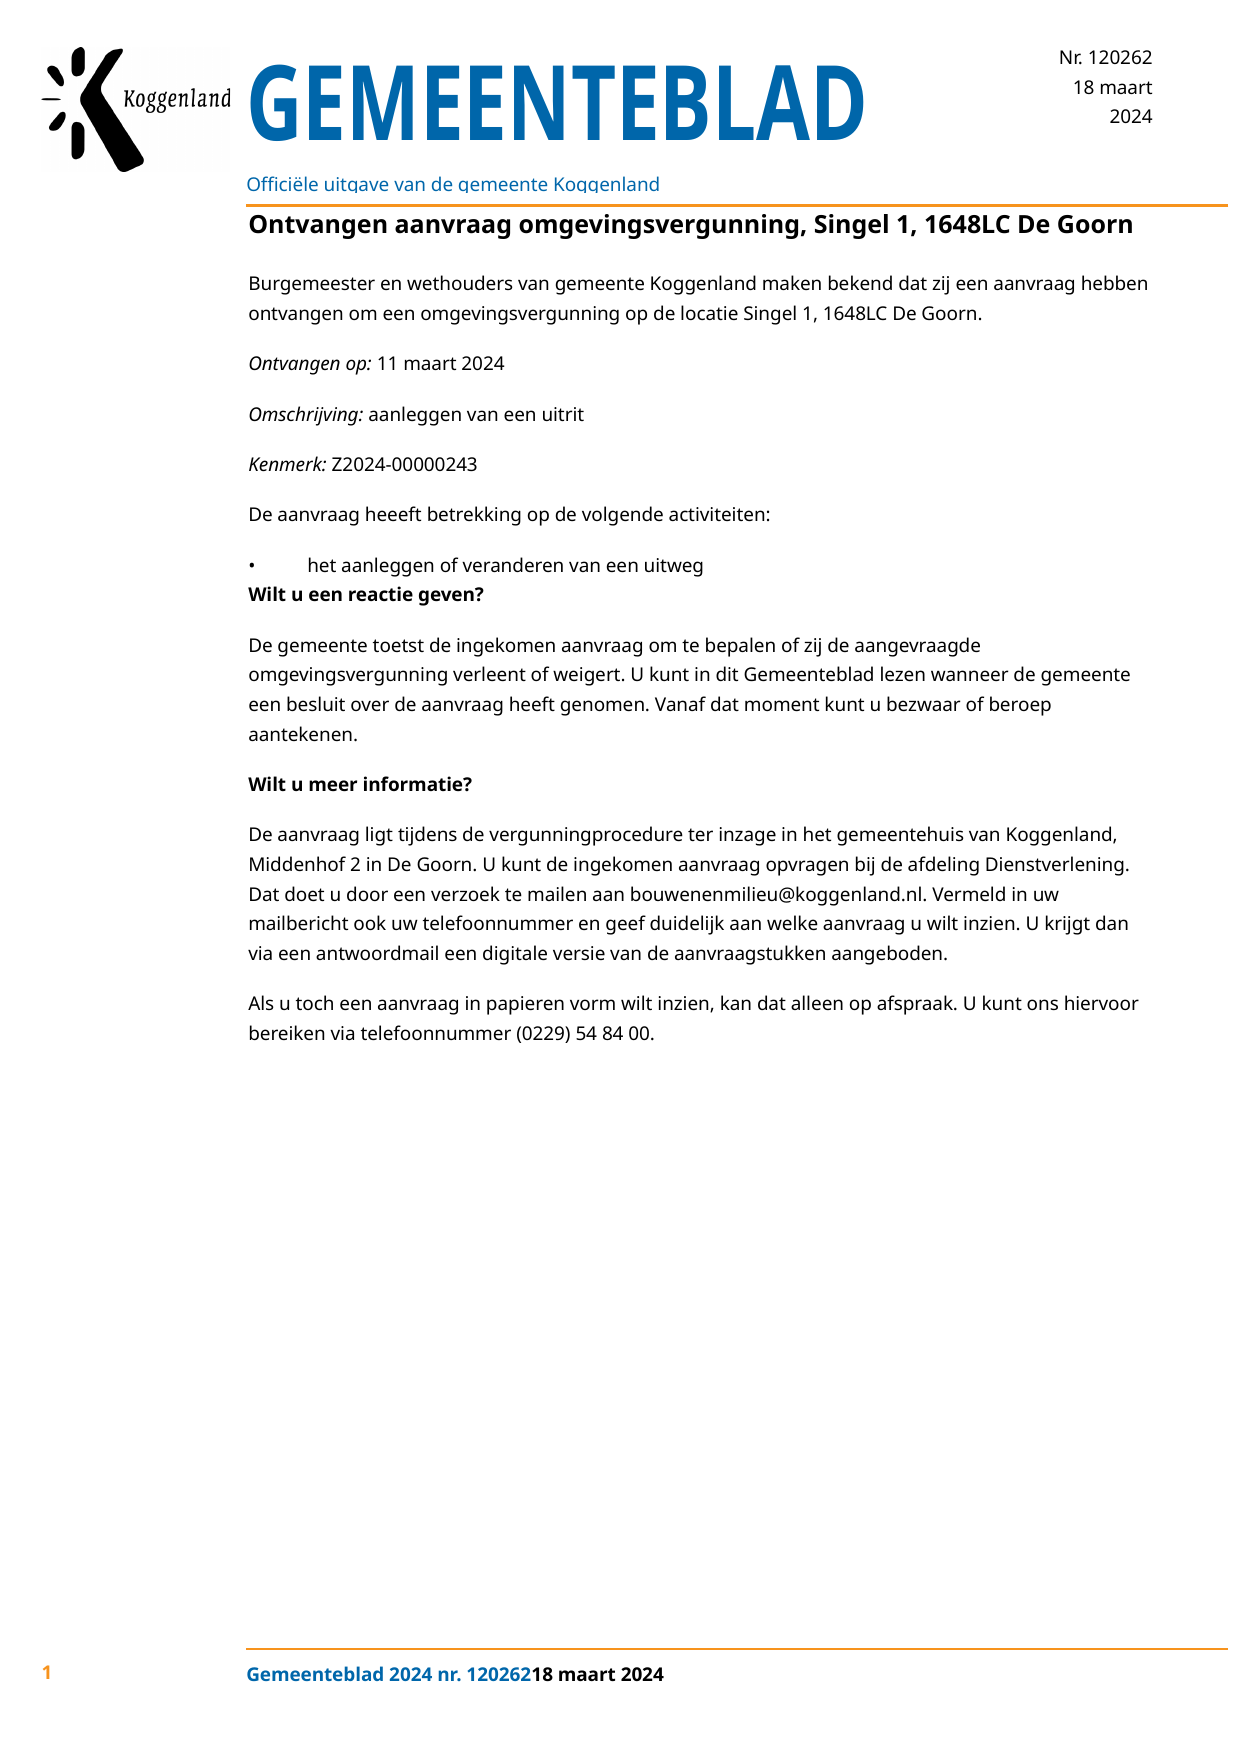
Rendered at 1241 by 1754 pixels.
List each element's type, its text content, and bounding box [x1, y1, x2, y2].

text Burgemeester en wethouders van gemeente Koggenland maken bekend dat zij een aanvraag hebben ontvangen om een omgevingsvergunning op de locatie Singel 1, 1648LC De Goorn. [248, 270, 1152, 326]
text Als u toch een aanvraag in papieren vorm wilt inzien, kan dat alleen op afspraak. U kunt ons hiervoor bereiken via telefoonnummer (0229) 54 84 00. [248, 990, 1152, 1046]
text Omschrijving: aanleggen van een uitrit [248, 401, 1152, 426]
text Wilt u meer informatie? [248, 771, 1152, 797]
text De aanvraag ligt tijdens de vergunningprocedure ter inzage in het gemeentehuis van Koggenland, Middenhof 2 in De Goorn. U kunt de ingekomen aanvraag opvragen bij de afdeling Dienstverlening. Dat doet u door een verzoek te mailen aan bouwenenmilieu@koggenland.nl. Vermeld in uw mailbericht ook uw telefoonnummer en geef duidelijk aan welke aanvraag u wilt inzien. U krijgt dan via een antwoordmail een digitale versie van de aanvraagstukken aangeboden. [248, 822, 1152, 966]
text Ontvangen op: 11 maart 2024 [248, 350, 1152, 376]
text Kenmerk: Z2024-00000243 [248, 451, 1152, 477]
text De gemeente toetst de ingekomen aanvraag om te bepalen of zij de aangevraagde omgevingsvergunning verleent of weigert. U kunt in dit Gemeenteblad lezen wanneer de gemeente een besluit over de aanvraag heeft genomen. Vanaf dat moment kunt u bezwaar of beroep aantekenen. [248, 632, 1152, 746]
text Ontvangen aanvraag omgevingsvergunning, Singel 1, 1648LC De Goorn [248, 207, 1152, 241]
text De aanvraag heeeft betrekking op de volgende activiteiten: [248, 502, 1152, 527]
list het aanleggen of veranderen van een uitweg [248, 552, 1152, 578]
text Wilt u een reactie geven? [248, 582, 1152, 607]
picture [41, 47, 231, 172]
